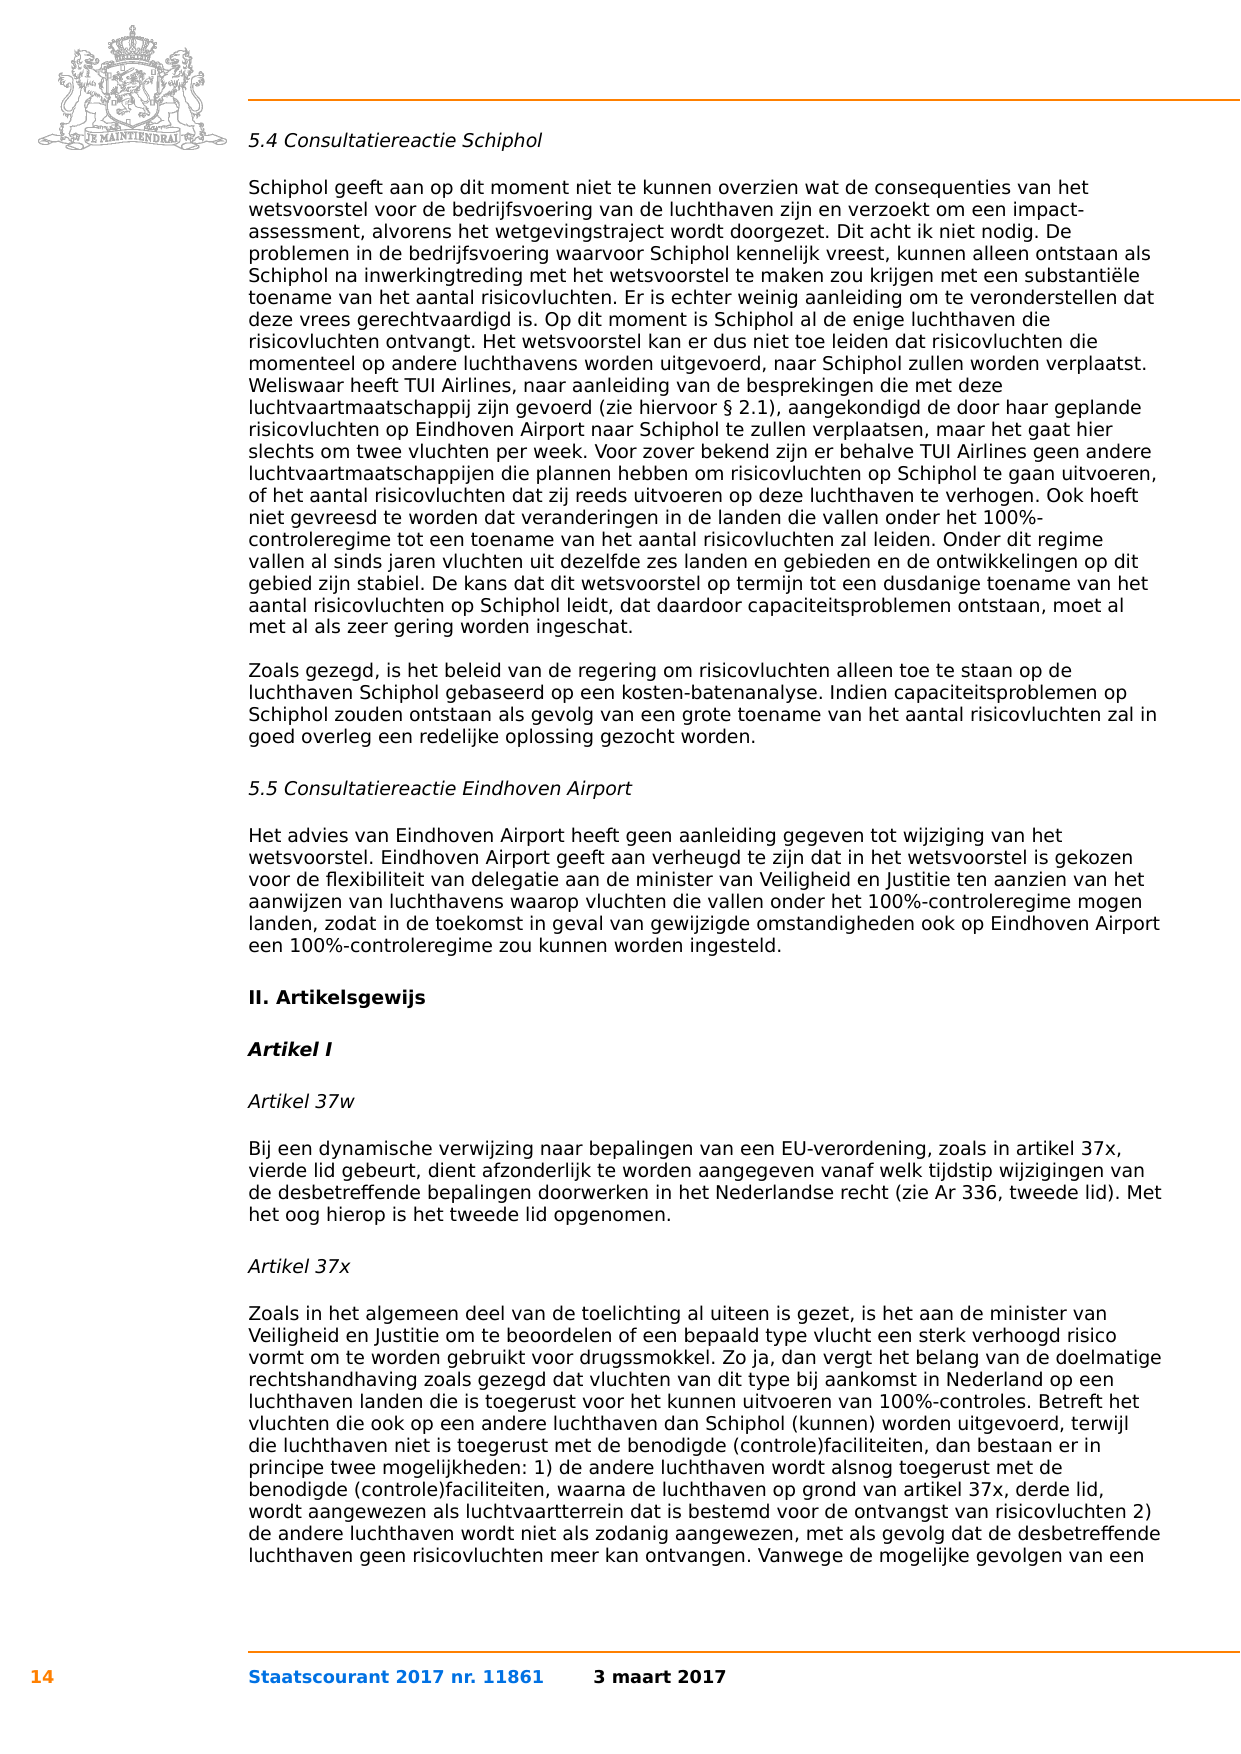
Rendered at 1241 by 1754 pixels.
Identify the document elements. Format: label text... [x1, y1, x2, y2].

picture [38, 25, 227, 150]
subtitle Artikel I [248, 1039, 1163, 1061]
subtitle II. Artikelsgewijs [248, 987, 1163, 1009]
subtitle 5.4 Consultatiereactie Schiphol [248, 130, 1163, 152]
subtitle 5.5 Consultatiereactie Eindhoven Airport [248, 778, 1163, 800]
text Bij een dynamische verwijzing naar bepalingen van een EU-verordening, zoals in artikel 37x, vierde lid gebeurt, dient afzonderlijk te worden aangegeven vanaf welk tijdstip wijzigingen van de desbetreffende bepalingen doorwerken in het Nederlandse recht (zie Ar 336, tweede lid). Met het oog hierop is het tweede lid opgenomen. [248, 1138, 1163, 1226]
text Zoals gezegd, is het beleid van de regering om risicovluchten alleen toe te staan op de luchthaven Schiphol gebaseerd op een kosten-batenanalyse. Indien capaciteitsproblemen op Schiphol zouden ontstaan als gevolg van een grote toename van het aantal risicovluchten zal in goed overleg een redelijke oplossing gezocht worden. [248, 660, 1163, 748]
text Het advies van Eindhoven Airport heeft geen aanleiding gegeven tot wijziging van het wetsvoorstel. Eindhoven Airport geeft aan verheugd te zijn dat in het wetsvoorstel is gekozen voor de flexibiliteit van delegatie aan de minister van Veiligheid en Justitie ten aanzien van het aanwijzen van luchthavens waarop vluchten die vallen onder het 100%-controleregime mogen landen, zodat in de toekomst in geval van gewijzigde omstandigheden ook op Eindhoven Airport een 100%-controleregime zou kunnen worden ingesteld. [248, 825, 1163, 957]
subtitle Artikel 37x [248, 1256, 1163, 1278]
subtitle Artikel 37w [248, 1091, 1163, 1113]
text Zoals in het algemeen deel van de toelichting al uiteen is gezet, is het aan de minister van Veiligheid en Justitie om te beoordelen of een bepaald type vlucht een sterk verhoogd risico vormt om te worden gebruikt voor drugssmokkel. Zo ja, dan vergt het belang van de doelmatige rechtshandhaving zoals gezegd dat vluchten van dit type bij aankomst in Nederland op een luchthaven landen die is toegerust voor het kunnen uitvoeren van 100%-controles. Betreft het vluchten die ook op een andere luchthaven dan Schiphol (kunnen) worden uitgevoerd, terwijl die luchthaven niet is toegerust met de benodigde (controle)faciliteiten, dan bestaan er in principe twee mogelijkheden: 1) de andere luchthaven wordt alsnog toegerust met de benodigde (controle)faciliteiten, waarna de luchthaven op grond van artikel 37x, derde lid, wordt aangewezen als luchtvaartterrein dat is bestemd voor de ontvangst van risicovluchten 2) de andere luchthaven wordt niet als zodanig aangewezen, met als gevolg dat de desbetreffende luchthaven geen risicovluchten meer kan ontvangen. Vanwege de mogelijke gevolgen van een [248, 1303, 1163, 1567]
text Schiphol geeft aan op dit moment niet te kunnen overzien wat de consequenties van het wetsvoorstel voor de bedrijfsvoering van de luchthaven zijn en verzoekt om een impact-assessment, alvorens het wetgevingstraject wordt doorgezet. Dit acht ik niet nodig. De problemen in de bedrijfsvoering waarvoor Schiphol kennelijk vreest, kunnen alleen ontstaan als Schiphol na inwerkingtreding met het wetsvoorstel te maken zou krijgen met een substantiële toename van het aantal risicovluchten. Er is echter weinig aanleiding om te veronderstellen dat deze vrees gerechtvaardigd is. Op dit moment is Schiphol al de enige luchthaven die risicovluchten ontvangt. Het wetsvoorstel kan er dus niet toe leiden dat risicovluchten die momenteel op andere luchthavens worden uitgevoerd, naar Schiphol zullen worden verplaatst. Weliswaar heeft TUI Airlines, naar aanleiding van de besprekingen die met deze luchtvaartmaatschappij zijn gevoerd (zie hiervoor § 2.1), aangekondigd de door haar geplande risicovluchten op Eindhoven Airport naar Schiphol te zullen verplaatsen, maar het gaat hier slechts om twee vluchten per week. Voor zover bekend zijn er behalve TUI Airlines geen andere luchtvaartmaatschappijen die plannen hebben om risicovluchten op Schiphol te gaan uitvoeren, of het aantal risicovluchten dat zij reeds uitvoeren op deze luchthaven te verhogen. Ook hoeft niet gevreesd te worden dat veranderingen in de landen die vallen onder het 100%-controleregime tot een toename van het aantal risicovluchten zal leiden. Onder dit regime vallen al sinds jaren vluchten uit dezelfde zes landen en gebieden en de ontwikkelingen op dit gebied zijn stabiel. De kans dat dit wetsvoorstel op termijn tot een dusdanige toename van het aantal risicovluchten op Schiphol leidt, dat daardoor capaciteitsproblemen ontstaan, moet al met al als zeer gering worden ingeschat. [248, 177, 1163, 638]
